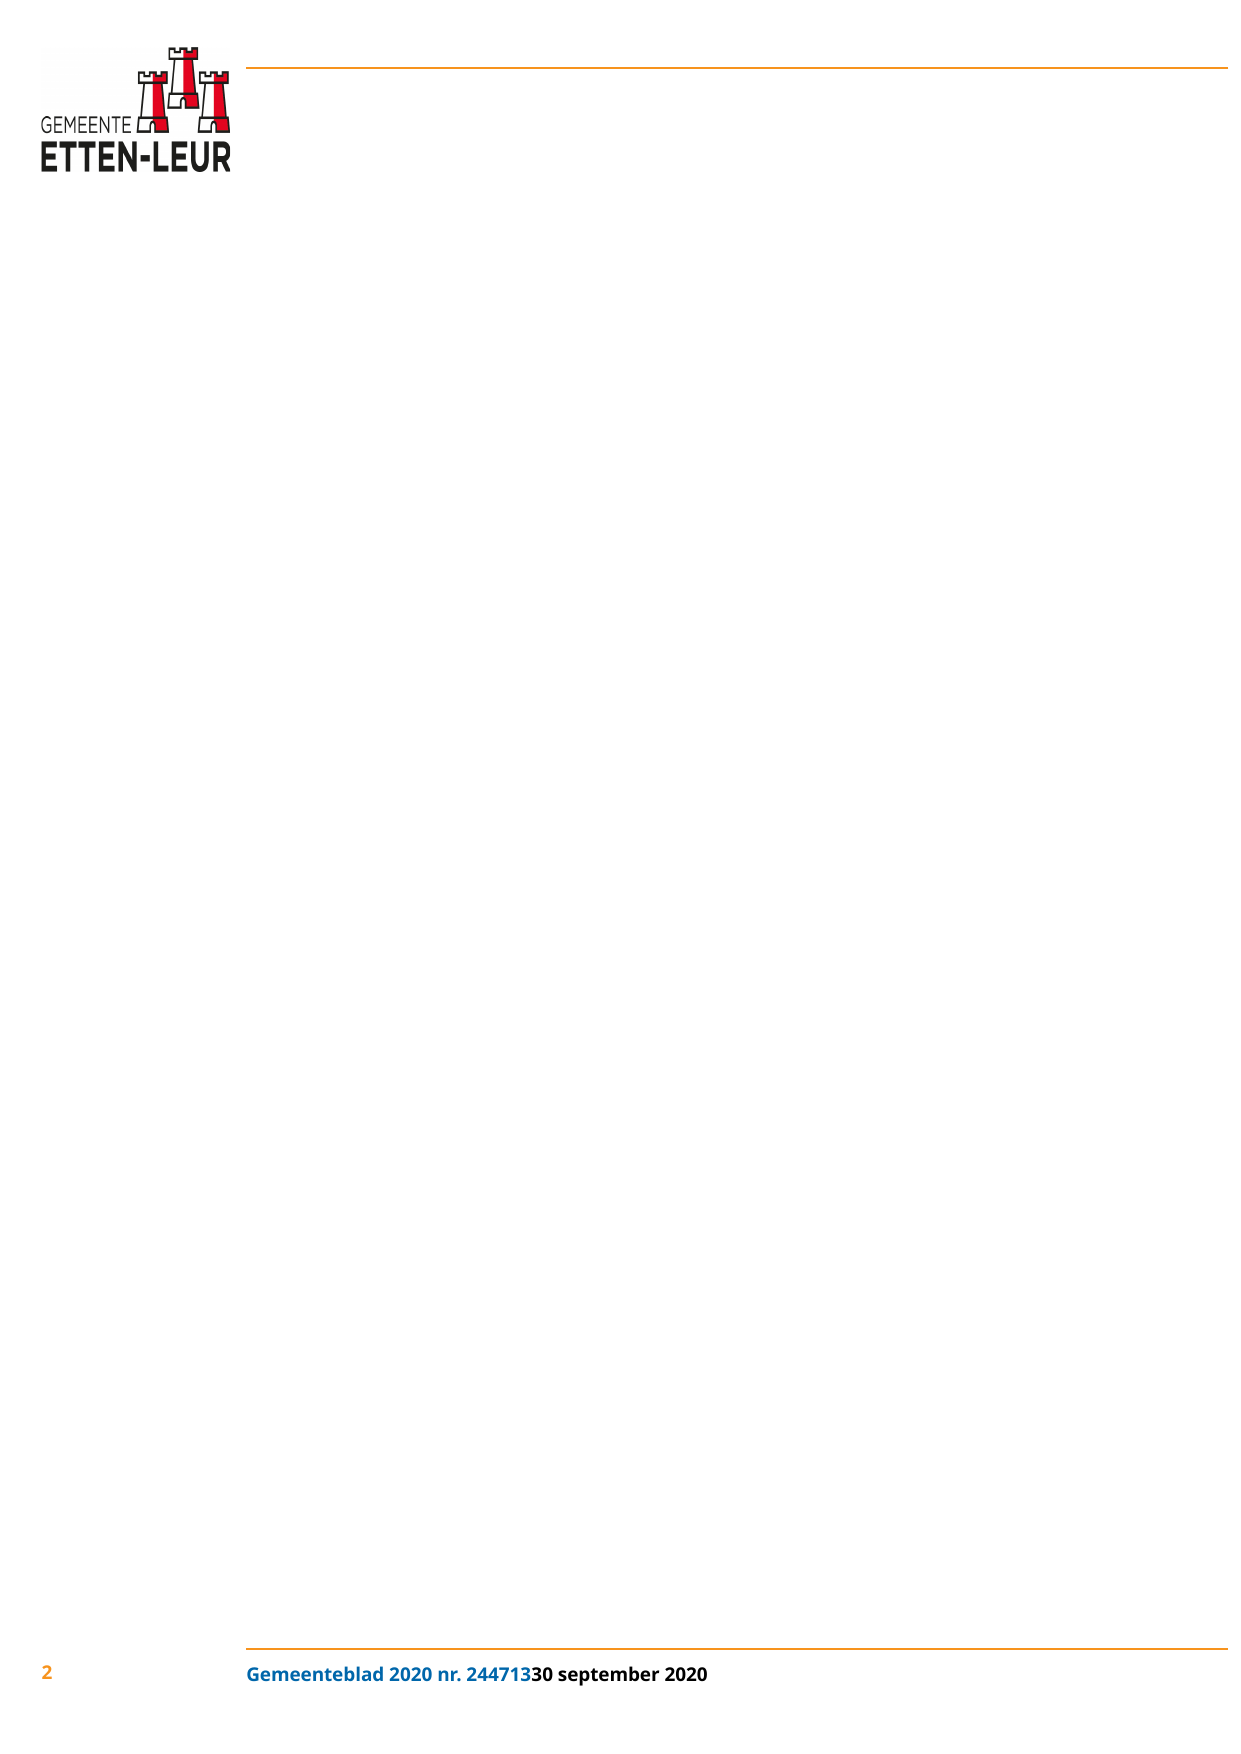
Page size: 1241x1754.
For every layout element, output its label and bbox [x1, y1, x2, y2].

picture [41, 47, 231, 172]
